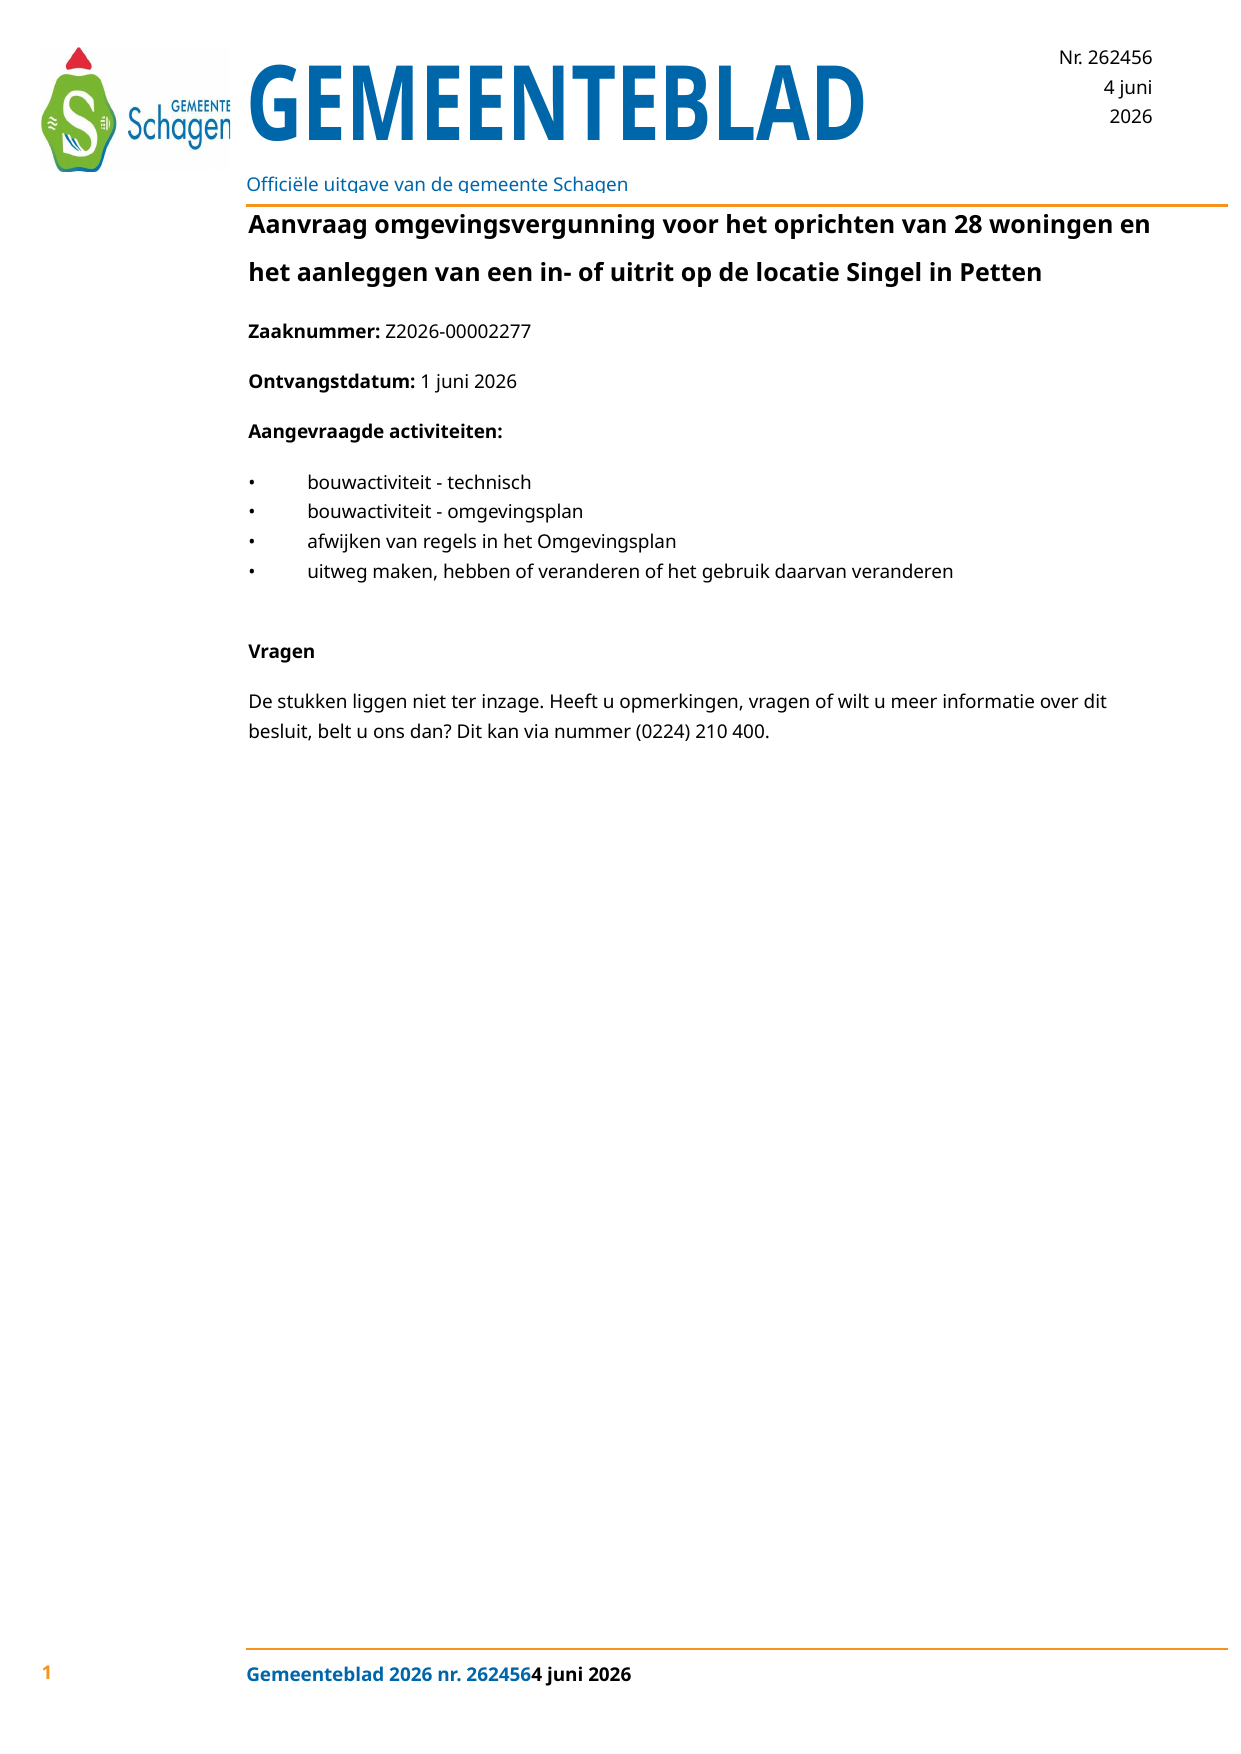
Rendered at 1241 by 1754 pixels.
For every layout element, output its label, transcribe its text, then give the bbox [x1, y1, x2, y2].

text Ontvangstdatum: 1 juni 2026 [248, 368, 1152, 394]
text Zaaknummer: Z2026-00002277 [248, 318, 1152, 344]
list afwijken van regels in het Omgevingsplan [248, 528, 1152, 554]
text Vragen [248, 638, 1152, 664]
picture [41, 47, 231, 172]
text Aangevraagde activiteiten: [248, 419, 1152, 444]
list bouwactiviteit - technisch [248, 469, 1152, 495]
list uitweg maken, hebben of veranderen of het gebruik daarvan veranderen [248, 558, 1152, 584]
list bouwactiviteit - omgevingsplan [248, 499, 1152, 524]
text Aanvraag omgevingsvergunning voor het oprichten van 28 woningen en het aanleggen van een in- of uitrit op de locatie Singel in Petten [248, 207, 1152, 288]
text De stukken liggen niet ter inzage. Heeft u opmerkingen, vragen of wilt u meer informatie over dit besluit, belt u ons dan? Dit kan via nummer (0224) 210 400. [248, 688, 1152, 744]
